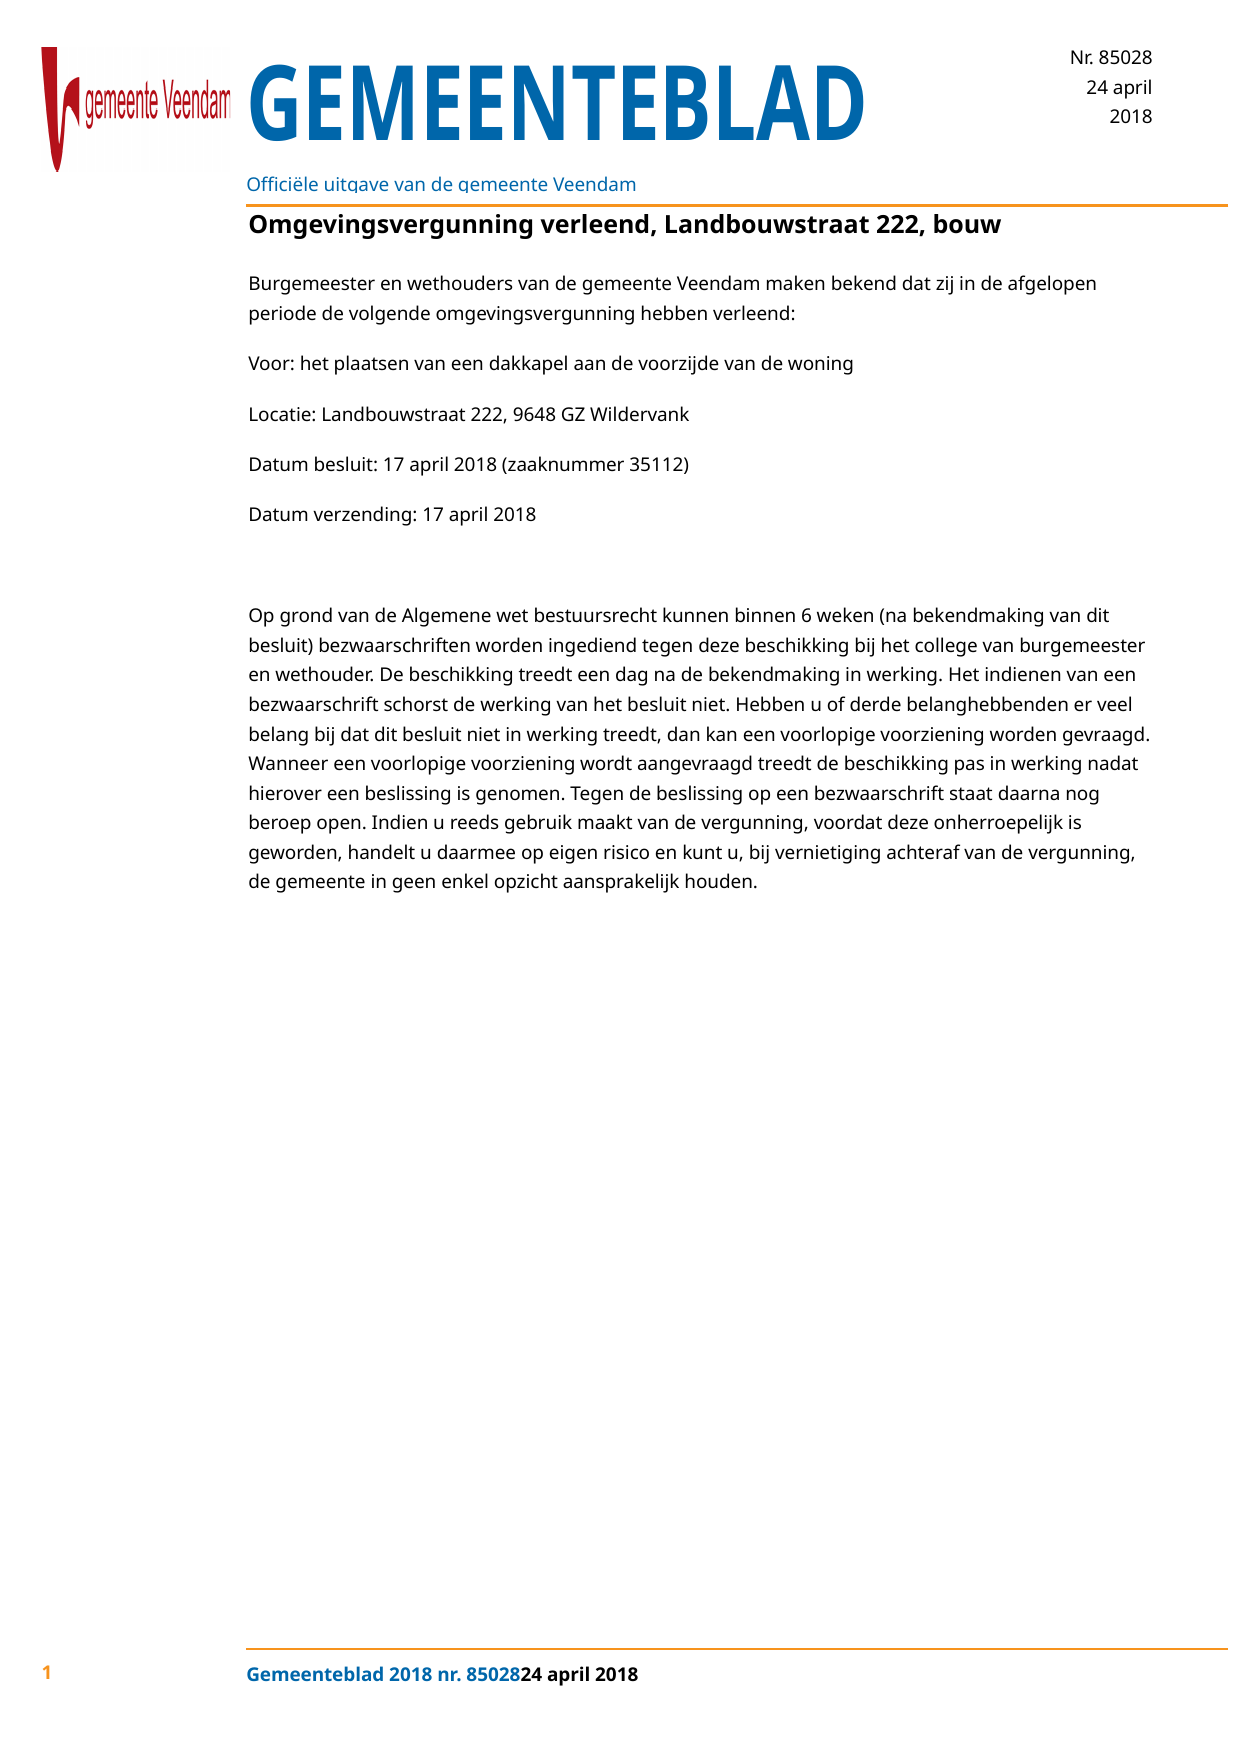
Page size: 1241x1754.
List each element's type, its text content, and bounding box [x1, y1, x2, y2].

text Datum verzending: 17 april 2018 [248, 502, 1152, 527]
text Omgevingsvergunning verleend, Landbouwstraat 222, bouw [248, 207, 1152, 241]
text Datum besluit: 17 april 2018 (zaaknummer 35112) [248, 451, 1152, 477]
text Burgemeester en wethouders van de gemeente Veendam maken bekend dat zij in de afgelopen periode de volgende omgevingsvergunning hebben verleend: [248, 270, 1152, 326]
text Locatie: Landbouwstraat 222, 9648 GZ Wildervank [248, 401, 1152, 426]
text Voor: het plaatsen van een dakkapel aan de voorzijde van de woning [248, 350, 1152, 376]
text Op grond van de Algemene wet bestuursrecht kunnen binnen 6 weken (na bekendmaking van dit besluit) bezwaarschriften worden ingediend tegen deze beschikking bij het college van burgemeester en wethouder. De beschikking treedt een dag na de bekendmaking in werking. Het indienen van een bezwaarschrift schorst de werking van het besluit niet. Hebben u of derde belanghebbenden er veel belang bij dat dit besluit niet in werking treedt, dan kan een voorlopige voorziening worden gevraagd. Wanneer een voorlopige voorziening wordt aangevraagd treedt de beschikking pas in werking nadat hierover een beslissing is genomen. Tegen de beslissing op een bezwaarschrift staat daarna nog beroep open. Indien u reeds gebruik maakt van de vergunning, voordat deze onherroepelijk is geworden, handelt u daarmee op eigen risico en kunt u, bij vernietiging achteraf van de vergunning, de gemeente in geen enkel opzicht aansprakelijk houden. [248, 602, 1152, 894]
picture [41, 47, 231, 172]
